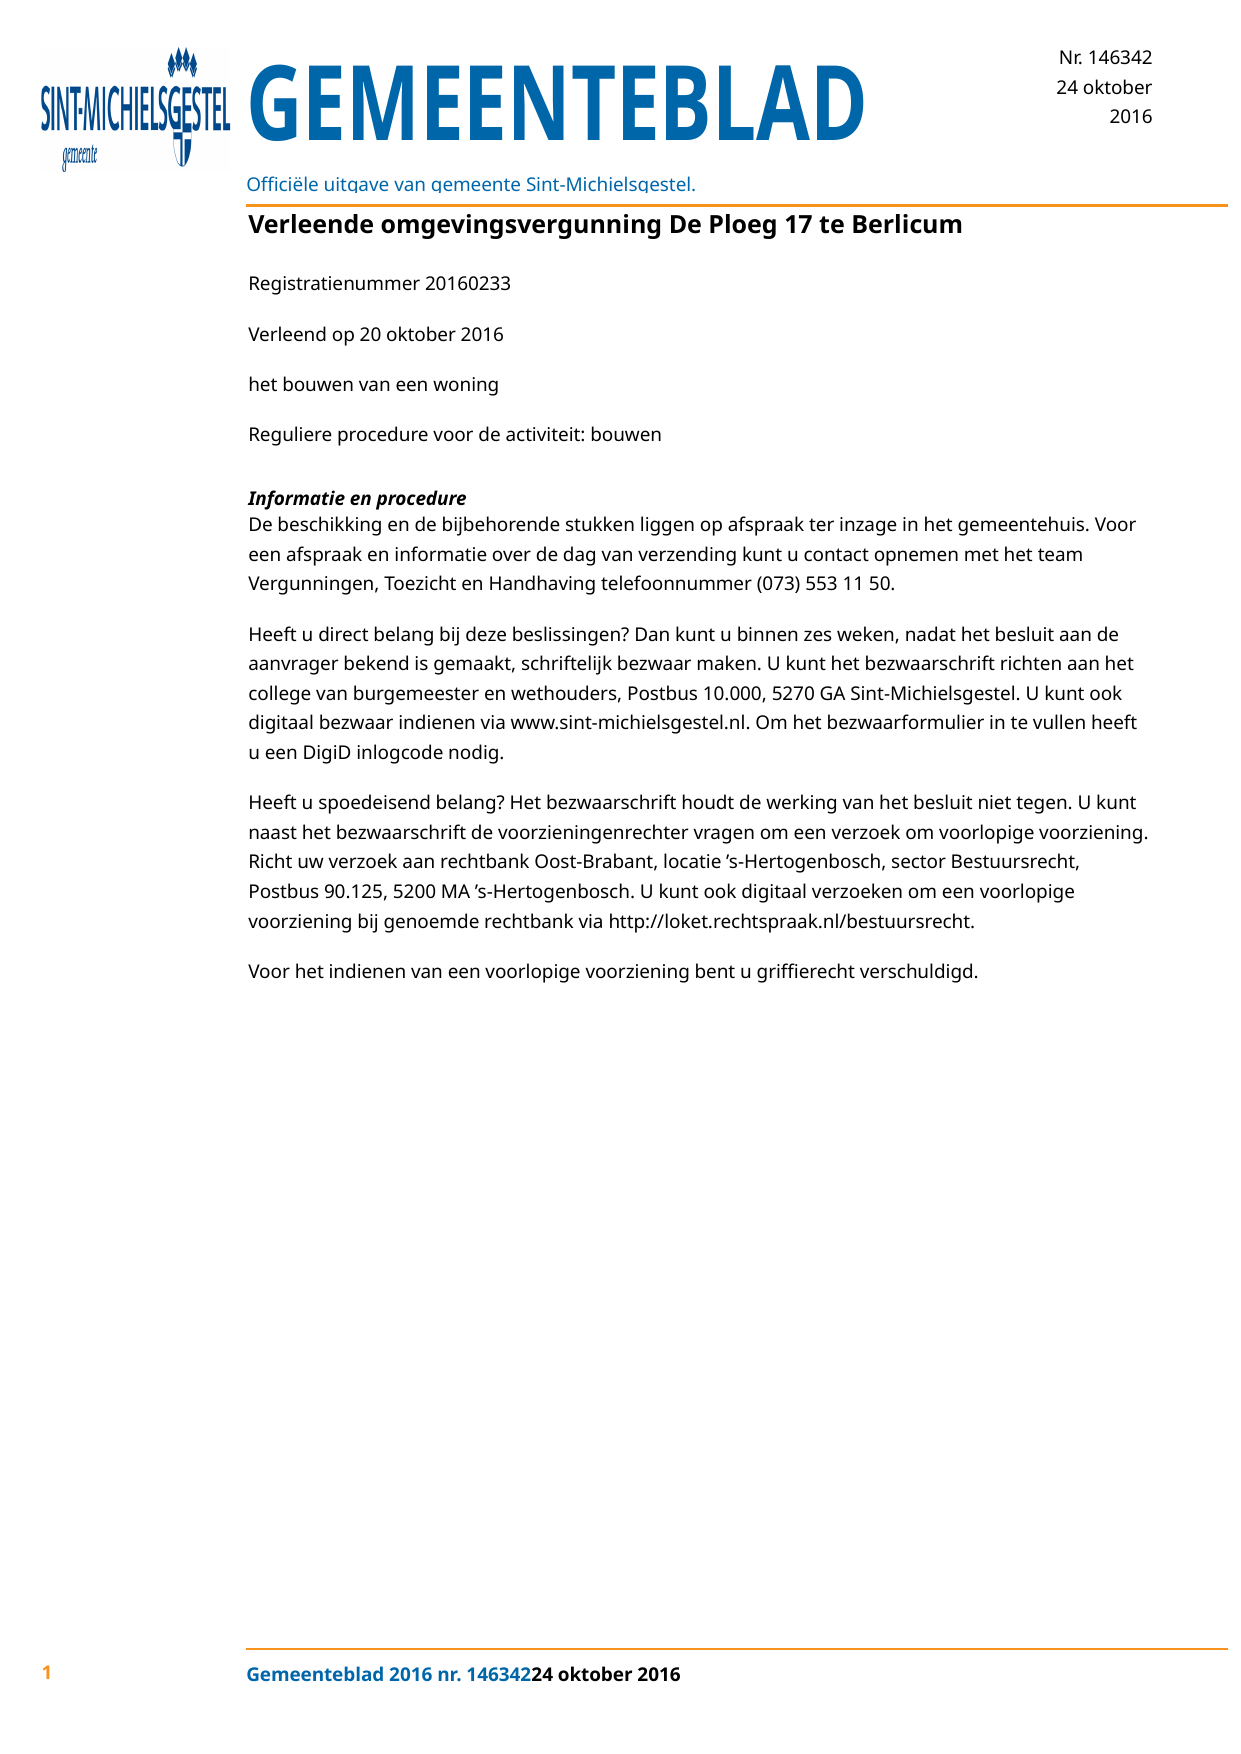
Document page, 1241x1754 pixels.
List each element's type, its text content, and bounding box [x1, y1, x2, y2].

text Verleend op 20 oktober 2016 [248, 321, 1152, 346]
picture [41, 47, 231, 172]
text Heeft u direct belang bij deze beslissingen? Dan kunt u binnen zes weken, nadat het besluit aan de aanvrager bekend is gemaakt, schriftelijk bezwaar maken. U kunt het bezwaarschrift richten aan het college van burgemeester en wethouders, Postbus 10.000, 5270 GA Sint-Michielsgestel. U kunt ook digitaal bezwaar indienen via www.sint-michielsgestel.nl. Om het bezwaarformulier in te vullen heeft u een DigiD inlogcode nodig. [248, 621, 1152, 765]
text Reguliere procedure voor de activiteit: bouwen [248, 422, 1152, 447]
text Informatie en procedure [248, 486, 1152, 511]
text Registratienummer 20160233 [248, 270, 1152, 296]
text Heeft u spoedeisend belang? Het bezwaarschrift houdt de werking van het besluit niet tegen. U kunt naast het bezwaarschrift de voorzieningenrechter vragen om een verzoek om voorlopige voorziening. Richt uw verzoek aan rechtbank Oost-Brabant, locatie ’s-Hertogenbosch, sector Bestuursrecht, Postbus 90.125, 5200 MA ’s-Hertogenbosch. U kunt ook digitaal verzoeken om een voorlopige voorziening bij genoemde rechtbank via http://loket.rechtspraak.nl/bestuursrecht. [248, 789, 1152, 934]
text Verleende omgevingsvergunning De Ploeg 17 te Berlicum [248, 207, 1152, 241]
text het bouwen van een woning [248, 371, 1152, 397]
text Voor het indienen van een voorlopige voorziening bent u griffierecht verschuldigd. [248, 958, 1152, 984]
text De beschikking en de bijbehorende stukken liggen op afspraak ter inzage in het gemeentehuis. Voor een afspraak en informatie over de dag van verzending kunt u contact opnemen met het team Vergunningen, Toezicht en Handhaving telefoonnummer (073) 553 11 50. [248, 511, 1152, 596]
